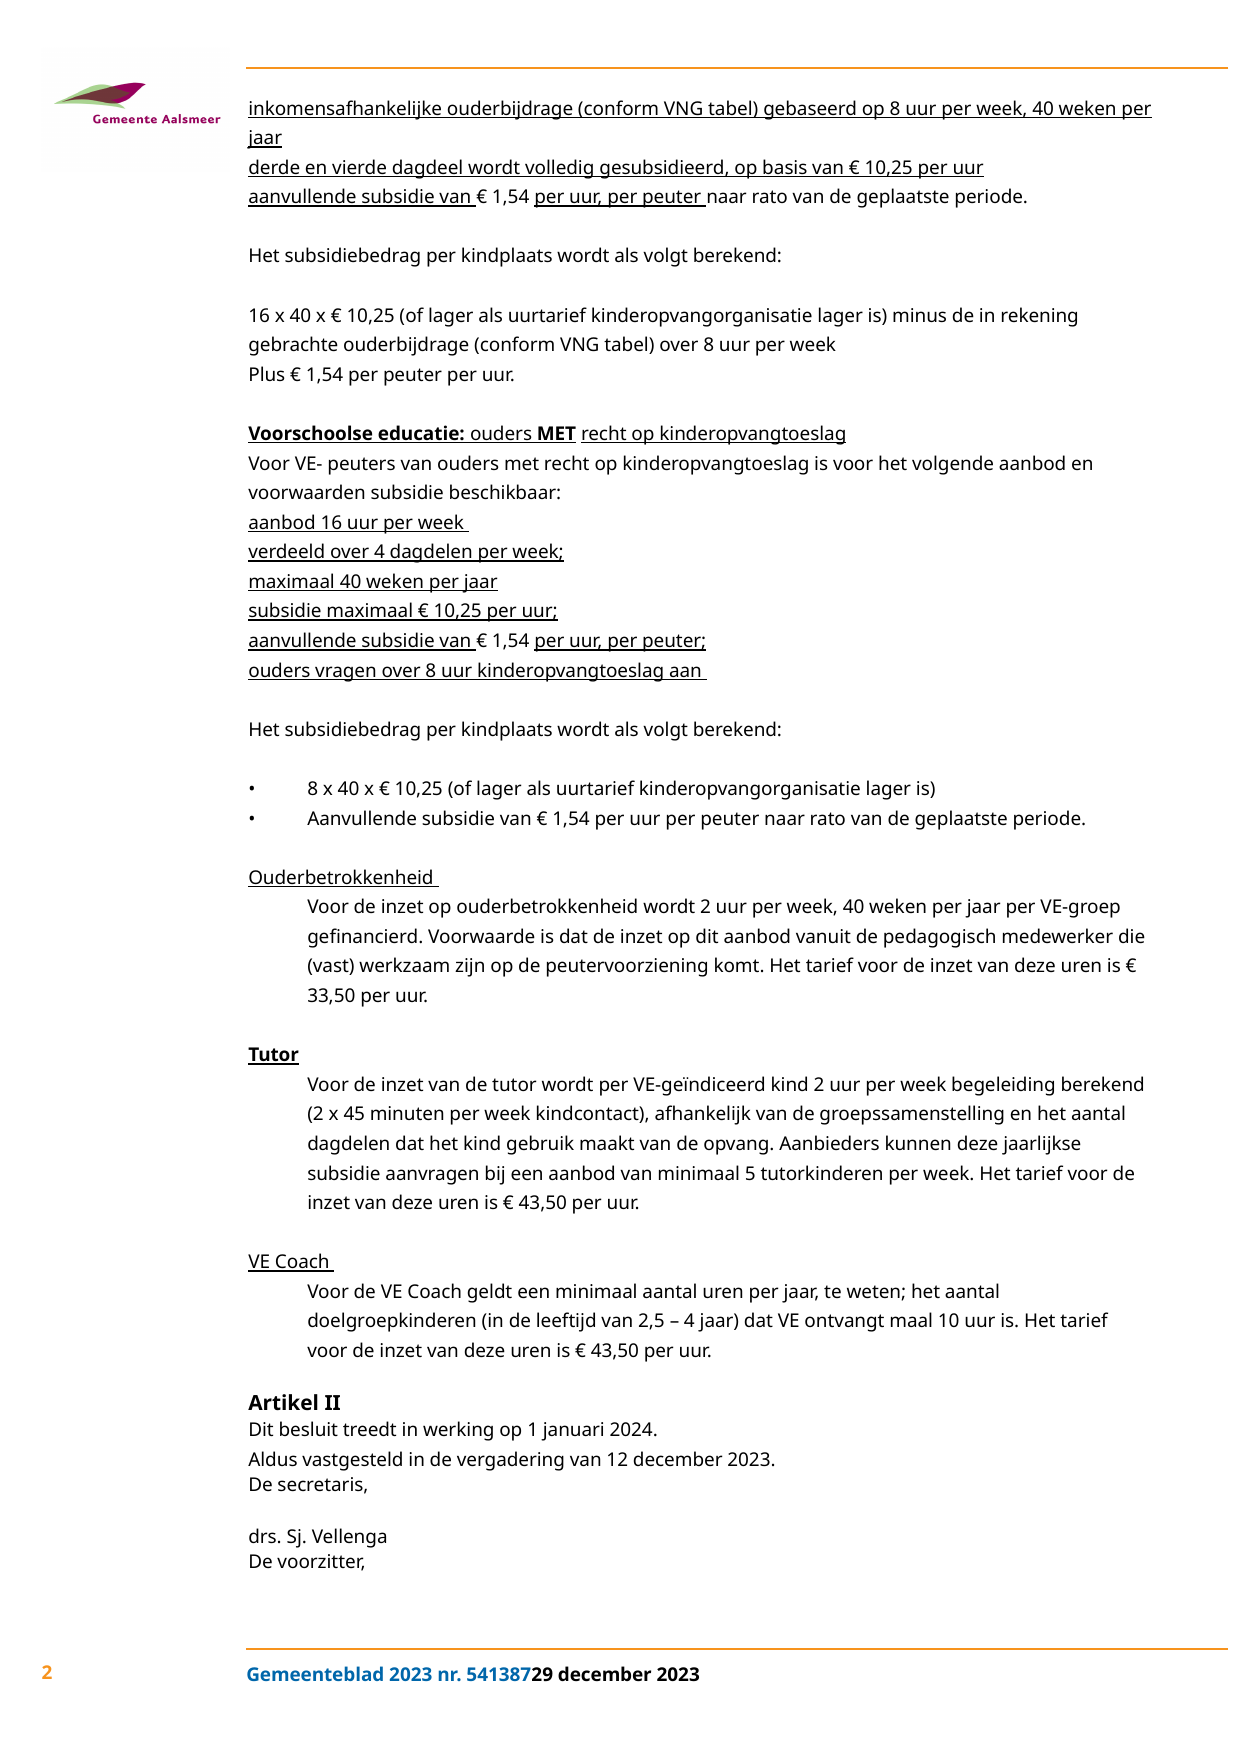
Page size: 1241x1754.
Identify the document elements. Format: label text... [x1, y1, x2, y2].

text aanbod 16 uur per week [248, 509, 1152, 535]
text Aldus vastgesteld in de vergadering van 12 december 2023. [248, 1446, 1152, 1471]
text Tutor [248, 1041, 1152, 1067]
text subsidie maximaal € 10,25 per uur; [248, 598, 1152, 623]
list Voor de VE Coach geldt een minimaal aantal uren per jaar, te weten; het aantal doelgroepkinderen (in de leeftijd van 2,5 – 4 jaar) dat VE ontvangt maal 10 uur is. Het tarief voor de inzet van deze uren is € 43,50 per uur. [248, 1278, 1152, 1363]
list Voor de inzet van de tutor wordt per VE-geïndiceerd kind 2 uur per week begeleiding berekend (2 x 45 minuten per week kindcontact), afhankelijk van de groepssamenstelling en het aantal dagdelen dat het kind gebruik maakt van de opvang. Aanbieders kunnen deze jaarlijkse subsidie aanvragen bij een aanbod van minimaal 5 tutorkinderen per week. Het tarief voor de inzet van deze uren is € 43,50 per uur. [248, 1071, 1152, 1215]
text Artikel II [248, 1388, 1152, 1416]
list 8 x 40 x € 10,25 (of lager als uurtarief kinderopvangorganisatie lager is) [248, 775, 1152, 801]
text derde en vierde dagdeel wordt volledig gesubsidieerd, op basis van € 10,25 per uur [248, 154, 1152, 180]
text VE Coach [248, 1248, 1152, 1274]
text Dit besluit treedt in werking op 1 januari 2024. [248, 1416, 1152, 1442]
text maximaal 40 weken per jaar [248, 568, 1152, 594]
text inkomensafhankelijke ouderbijdrage (conform VNG tabel) gebaseerd op 8 uur per week, 40 weken per [248, 95, 1152, 117]
text aanvullende subsidie van € 1,54 per uur, per peuter; [248, 627, 1152, 653]
text Ouderbetrokkenheid [248, 864, 1152, 890]
text ouders vragen over 8 uur kinderopvangtoeslag aan [248, 657, 1152, 683]
text Het subsidiebedrag per kindplaats wordt als volgt berekend: [248, 716, 1152, 742]
list Voor de inzet op ouderbetrokkenheid wordt 2 uur per week, 40 weken per jaar per VE-groep gefinancierd. Voorwaarde is dat de inzet op dit aanbod vanuit de pedagogisch medewerker die (vast) werkzaam zijn op de peutervoorziening komt. Het tarief voor de inzet van deze uren is € 33,50 per uur. [248, 893, 1152, 1008]
text De secretaris, [248, 1471, 1152, 1497]
text aanvullende subsidie van € 1,54 per uur, per peuter naar rato van de geplaatste periode. [248, 183, 1152, 209]
text Voorschoolse educatie: ouders MET recht op kinderopvangtoeslag [248, 420, 1152, 446]
text jaar [248, 118, 1152, 150]
text Voor VE- peuters van ouders met recht op kinderopvangtoeslag is voor het volgende aanbod en voorwaarden subsidie beschikbaar: [248, 450, 1152, 505]
text De voorzitter, [248, 1549, 1152, 1574]
picture [41, 47, 231, 172]
text Het subsidiebedrag per kindplaats wordt als volgt berekend: [248, 243, 1152, 268]
text Plus € 1,54 per peuter per uur. [248, 361, 1152, 387]
text verdeeld over 4 dagdelen per week; [248, 538, 1152, 564]
text drs. Sj. Vellenga [248, 1523, 1152, 1549]
text 16 x 40 x € 10,25 (of lager als uurtarief kinderopvangorganisatie lager is) minus de in rekening gebrachte ouderbijdrage (conform VNG tabel) over 8 uur per week [248, 302, 1152, 357]
list Aanvullende subsidie van € 1,54 per uur per peuter naar rato van de geplaatste periode. [248, 805, 1152, 831]
